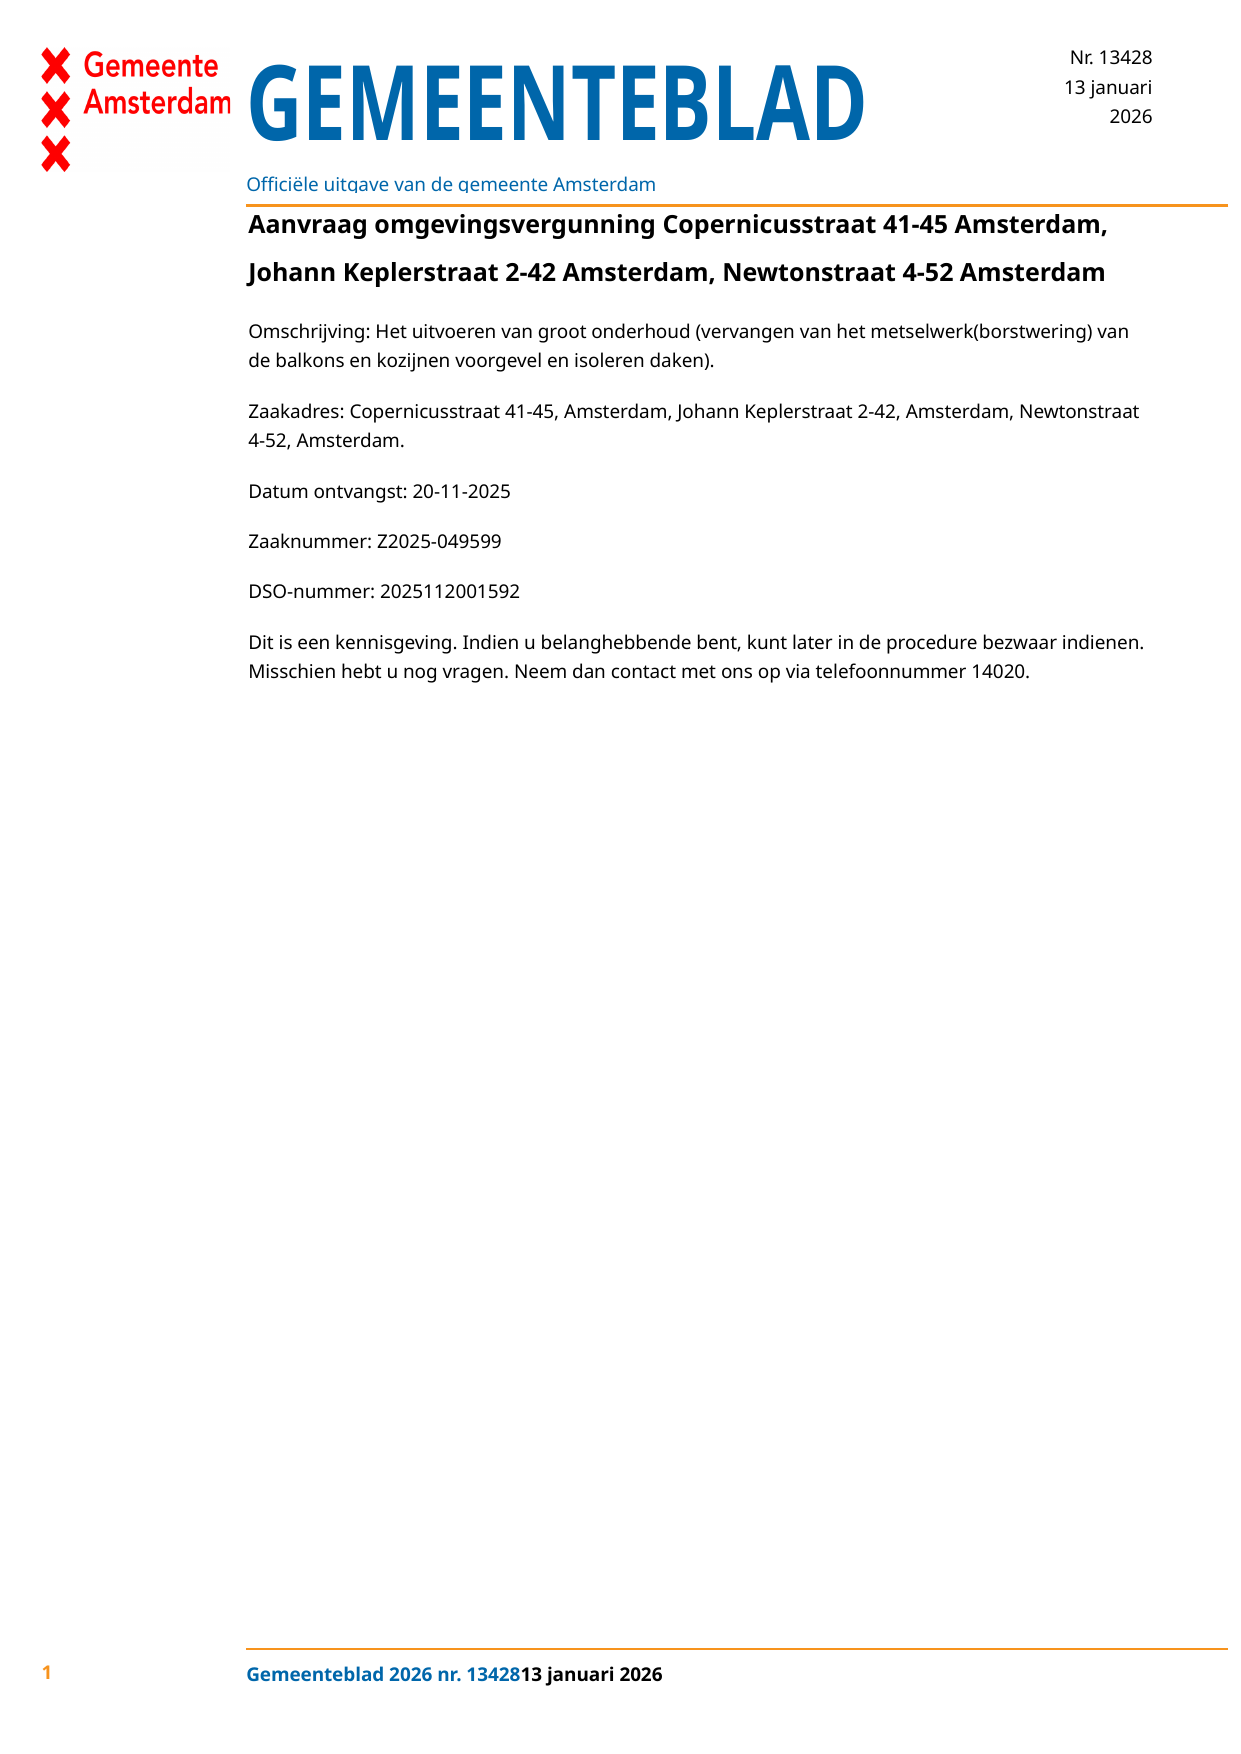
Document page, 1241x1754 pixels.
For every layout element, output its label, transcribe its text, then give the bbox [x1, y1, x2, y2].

text Datum ontvangst: 20-11-2025 [248, 478, 1152, 504]
text Omschrijving: Het uitvoeren van groot onderhoud (vervangen van het metselwerk(borstwering) van de balkons en kozijnen voorgevel en isoleren daken). [248, 318, 1152, 373]
text Dit is een kennisgeving. Indien u belanghebbende bent, kunt later in de procedure bezwaar indienen. Misschien hebt u nog vragen. Neem dan contact met ons op via telefoonnummer 14020. [248, 629, 1152, 684]
text Aanvraag omgevingsvergunning Copernicusstraat 41-45 Amsterdam, Johann Keplerstraat 2-42 Amsterdam, Newtonstraat 4-52 Amsterdam [248, 207, 1152, 288]
text Zaakadres: Copernicusstraat 41-45, Amsterdam, Johann Keplerstraat 2-42, Amsterdam, Newtonstraat 4-52, Amsterdam. [248, 398, 1152, 453]
picture [41, 47, 231, 172]
text DSO-nummer: 2025112001592 [248, 579, 1152, 604]
text Zaaknummer: Z2025-049599 [248, 528, 1152, 554]
